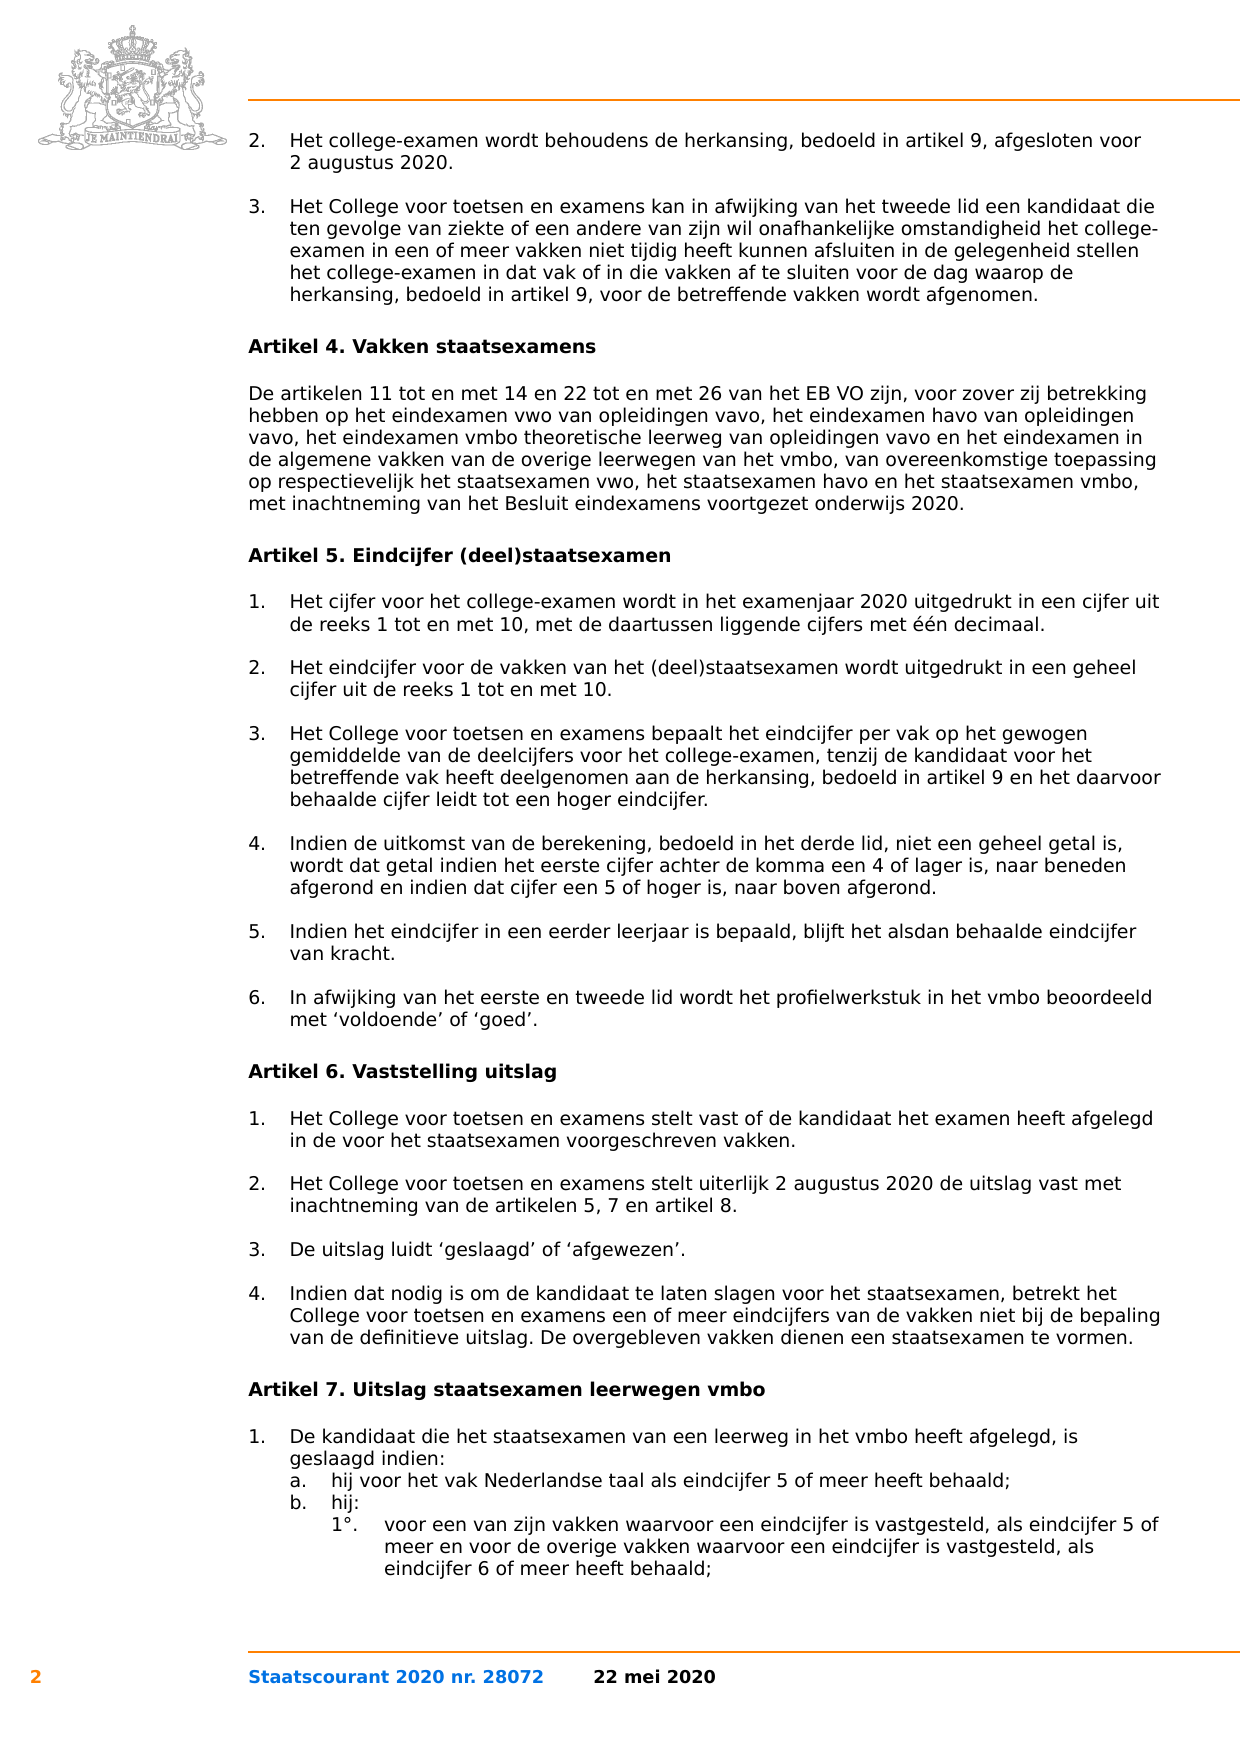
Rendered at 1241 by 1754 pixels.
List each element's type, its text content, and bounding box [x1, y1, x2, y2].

text 1. Het College voor toetsen en examens stelt vast of de kandidaat het examen heeft afgelegd in de voor het staatsexamen voorgeschreven vakken. [248, 1107, 1163, 1151]
text 1. De kandidaat die het staatsexamen van een leerweg in het vmbo heeft afgelegd, is geslaagd indien: [248, 1426, 1163, 1470]
text 6. In afwijking van het eerste en tweede lid wordt het profielwerkstuk in het vmbo beoordeeld met ‘voldoende’ of ‘goed’. [248, 987, 1163, 1031]
text b. hij: [289, 1492, 1163, 1514]
text 4. Indien dat nodig is om de kandidaat te laten slagen voor het staatsexamen, betrekt het College voor toetsen en examens een of meer eindcijfers van de vakken niet bij de bepaling van de definitieve uitslag. De overgebleven vakken dienen een staatsexamen te vormen. [248, 1283, 1163, 1349]
subtitle Artikel 4. Vakken staatsexamens [248, 336, 1163, 358]
text 2. Het college-examen wordt behoudens de herkansing, bedoeld in artikel 9, afgesloten voor 2 augustus 2020. [248, 130, 1163, 174]
text 3. De uitslag luidt ‘geslaagd’ of ‘afgewezen’. [248, 1239, 1163, 1261]
text De artikelen 11 tot en met 14 en 22 tot en met 26 van het EB VO zijn, voor zover zij betrekking hebben op het eindexamen vwo van opleidingen vavo, het eindexamen havo van opleidingen vavo, het eindexamen vmbo theoretische leerweg van opleidingen vavo en het eindexamen in de algemene vakken van de overige leerwegen van het vmbo, van overeenkomstige toepassing op respectievelijk het staatsexamen vwo, het staatsexamen havo en het staatsexamen vmbo, met inachtneming van het Besluit eindexamens voortgezet onderwijs 2020. [248, 383, 1163, 514]
subtitle Artikel 6. Vaststelling uitslag [248, 1061, 1163, 1082]
text 1. Het cijfer voor het college-examen wordt in het examenjaar 2020 uitgedrukt in een cijfer uit de reeks 1 tot en met 10, met de daartussen liggende cijfers met één decimaal. [248, 591, 1163, 635]
text 2. Het College voor toetsen en examens stelt uiterlijk 2 augustus 2020 de uitslag vast met inachtneming van de artikelen 5, 7 en artikel 8. [248, 1173, 1163, 1217]
text 2. Het eindcijfer voor de vakken van het (deel)staatsexamen wordt uitgedrukt in een geheel cijfer uit de reeks 1 tot en met 10. [248, 657, 1163, 701]
picture [38, 25, 227, 150]
subtitle Artikel 7. Uitslag staatsexamen leerwegen vmbo [248, 1379, 1163, 1401]
text a. hij voor het vak Nederlandse taal als eindcijfer 5 of meer heeft behaald; [289, 1470, 1163, 1492]
text 3. Het College voor toetsen en examens bepaalt het eindcijfer per vak op het gewogen gemiddelde van de deelcijfers voor het college-examen, tenzij de kandidaat voor het betreffende vak heeft deelgenomen aan de herkansing, bedoeld in artikel 9 en het daarvoor behaalde cijfer leidt tot een hoger eindcijfer. [248, 723, 1163, 811]
text 1°. voor een van zijn vakken waarvoor een eindcijfer is vastgesteld, als eindcijfer 5 of meer en voor de overige vakken waarvoor een eindcijfer is vastgesteld, als eindcijfer 6 of meer heeft behaald; [331, 1514, 1163, 1580]
text 3. Het College voor toetsen en examens kan in afwijking van het tweede lid een kandidaat die ten gevolge van ziekte of een andere van zijn wil onafhankelijke omstandigheid het college-examen in een of meer vakken niet tijdig heeft kunnen afsluiten in de gelegenheid stellen het college-examen in dat vak of in die vakken af te sluiten voor de dag waarop de herkansing, bedoeld in artikel 9, voor de betreffende vakken wordt afgenomen. [248, 196, 1163, 306]
text 4. Indien de uitkomst van de berekening, bedoeld in het derde lid, niet een geheel getal is, wordt dat getal indien het eerste cijfer achter de komma een 4 of lager is, naar beneden afgerond en indien dat cijfer een 5 of hoger is, naar boven afgerond. [248, 833, 1163, 899]
text 5. Indien het eindcijfer in een eerder leerjaar is bepaald, blijft het alsdan behaalde eindcijfer van kracht. [248, 921, 1163, 965]
subtitle Artikel 5. Eindcijfer (deel)staatsexamen [248, 544, 1163, 566]
